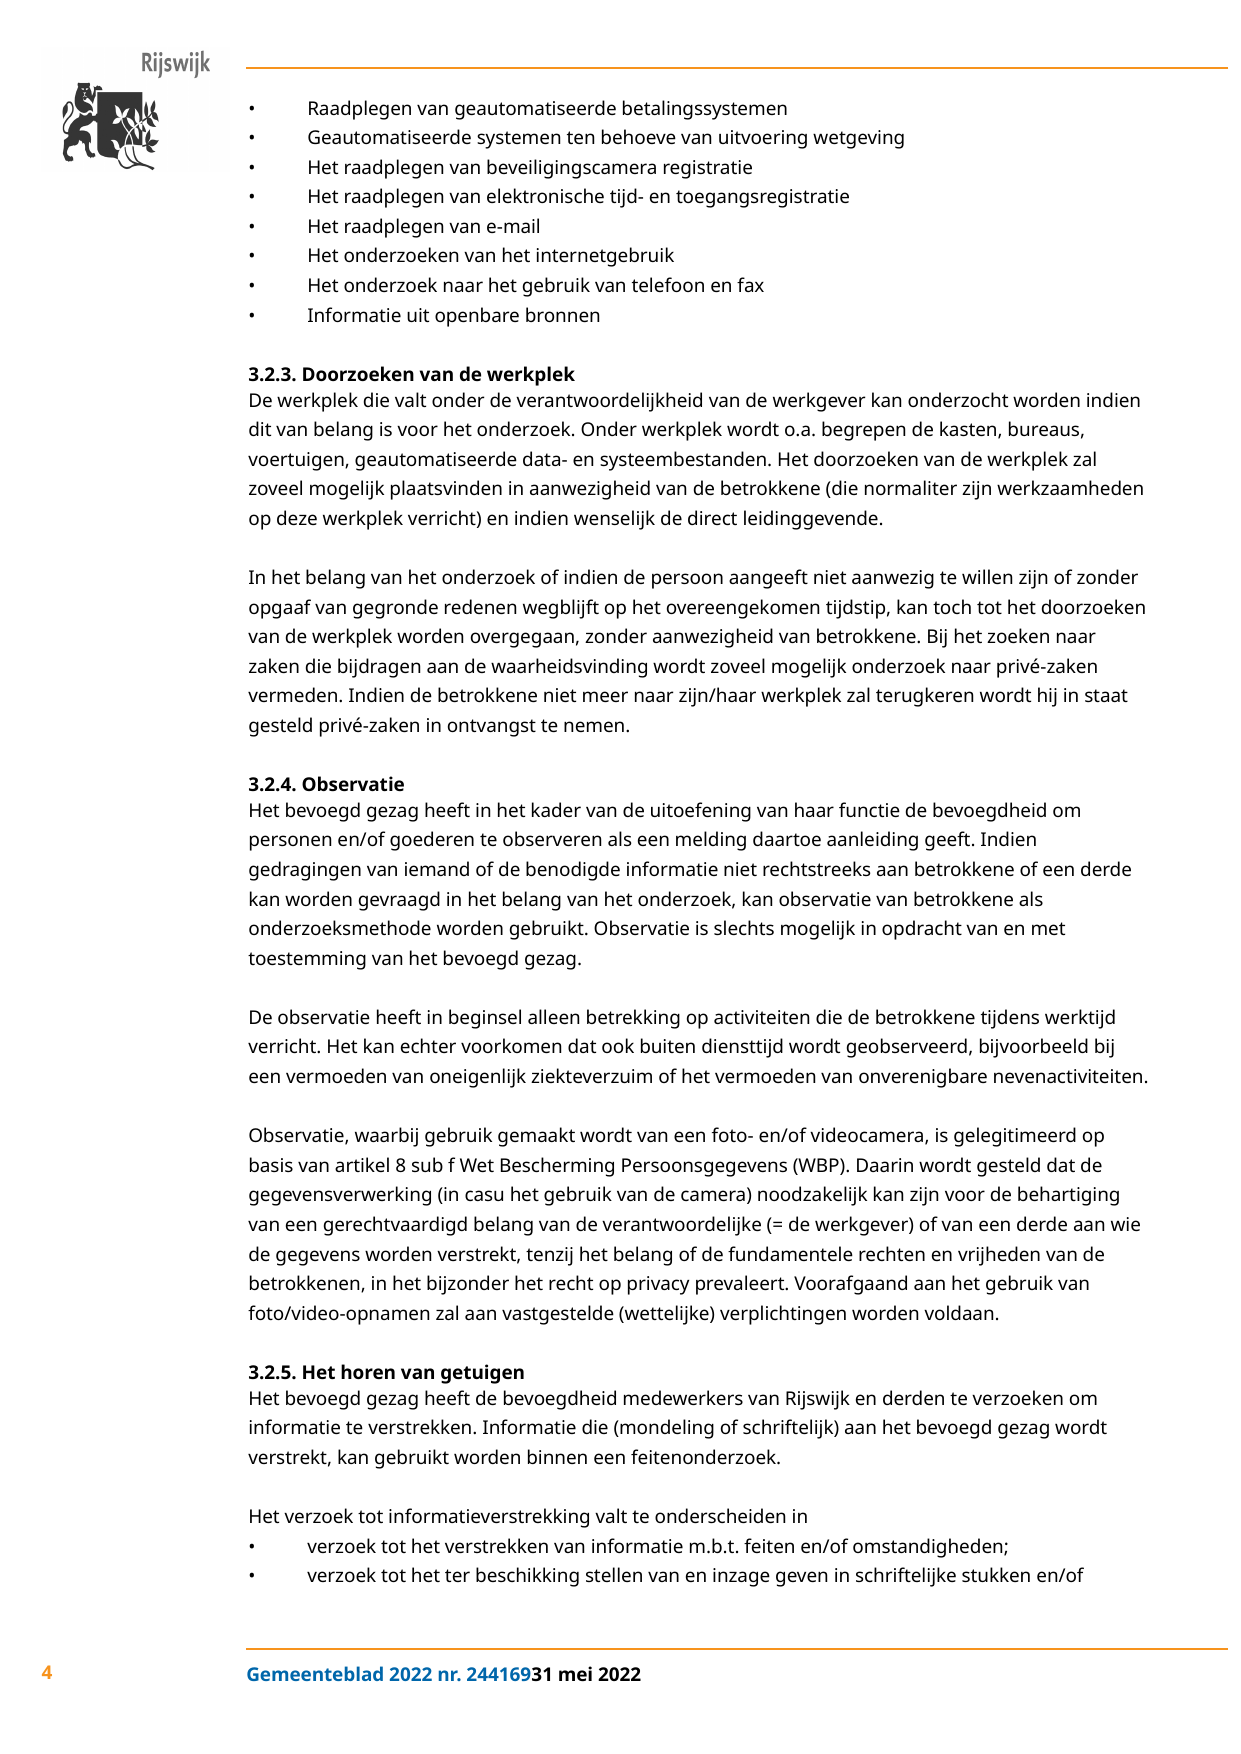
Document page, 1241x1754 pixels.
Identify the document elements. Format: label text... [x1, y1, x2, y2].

text Het bevoegd gezag heeft in het kader van de uitoefening van haar functie de bevoegdheid om [248, 797, 1152, 823]
text De werkplek die valt onder de verantwoordelijkheid van de werkgever kan onderzocht worden indien dit van belang is voor het onderzoek. Onder werkplek wordt o.a. begrepen de kasten, bureaus, voertuigen, geautomatiseerde data- en systeembestanden. Het doorzoeken van de werkplek zal zoveel mogelijk plaatsvinden in aanwezigheid van de betrokkene (die normaliter zijn werkzaamheden op deze werkplek verricht) en indien wenselijk de direct leidinggevende. [248, 387, 1152, 531]
list Informatie uit openbare bronnen [248, 302, 1152, 328]
list Raadplegen van geautomatiseerde betalingssystemen [248, 95, 1152, 121]
list Geautomatiseerde systemen ten behoeve van uitvoering wetgeving [248, 124, 1152, 150]
text 3.2.3. Doorzoeken van de werkplek [248, 361, 1152, 387]
text Het verzoek tot informatieverstrekking valt te onderscheiden in [248, 1503, 1152, 1529]
list verzoek tot het ter beschikking stellen van en inzage geven in schriftelijke stukken en/of [248, 1562, 1152, 1588]
text Het bevoegd gezag heeft de bevoegdheid medewerkers van Rijswijk en derden te verzoeken om informatie te verstrekken. Informatie die (mondeling of schriftelijk) aan het bevoegd gezag wordt verstrekt, kan gebruikt worden binnen een feitenonderzoek. [248, 1385, 1152, 1470]
list Het raadplegen van e-mail [248, 213, 1152, 239]
picture [41, 47, 231, 172]
list Het raadplegen van elektronische tijd- en toegangsregistratie [248, 183, 1152, 209]
list verzoek tot het verstrekken van informatie m.b.t. feiten en/of omstandigheden; [248, 1533, 1152, 1558]
list Het onderzoeken van het internetgebruik [248, 243, 1152, 268]
text Observatie, waarbij gebruik gemaakt wordt van een foto- en/of videocamera, is gelegitimeerd op basis van artikel 8 sub f Wet Bescherming Persoonsgegevens (WBP). Daarin wordt gesteld dat de gegevensverwerking (in casu het gebruik van de camera) noodzakelijk kan zijn voor de behartiging van een gerechtvaardigd belang van de verantwoordelijke (= de werkgever) of van een derde aan wie de gegevens worden verstrekt, tenzij het belang of de fundamentele rechten en vrijheden van de betrokkenen, in het bijzonder het recht op privacy prevaleert. Voorafgaand aan het gebruik van foto/video-opnamen zal aan vastgestelde (wettelijke) verplichtingen worden voldaan. [248, 1122, 1152, 1326]
text 3.2.4. Observatie [248, 771, 1152, 797]
text De observatie heeft in beginsel alleen betrekking op activiteiten die de betrokkene tijdens werktijd verricht. Het kan echter voorkomen dat ook buiten diensttijd wordt geobserveerd, bijvoorbeeld bij een vermoeden van oneigenlijk ziekteverzuim of het vermoeden van onverenigbare nevenactiviteiten. [248, 1004, 1152, 1089]
text 3.2.5. Het horen van getuigen [248, 1359, 1152, 1385]
list Het onderzoek naar het gebruik van telefoon en fax [248, 272, 1152, 298]
text In het belang van het onderzoek of indien de persoon aangeeft niet aanwezig te willen zijn of zonder opgaaf van gegronde redenen wegblijft op het overeengekomen tijdstip, kan toch tot het doorzoeken van de werkplek worden overgegaan, zonder aanwezigheid van betrokkene. Bij het zoeken naar zaken die bijdragen aan de waarheidsvinding wordt zoveel mogelijk onderzoek naar privé-zaken vermeden. Indien de betrokkene niet meer naar zijn/haar werkplek zal terugkeren wordt hij in staat gesteld privé-zaken in ontvangst te nemen. [248, 564, 1152, 738]
text personen en/of goederen te observeren als een melding daartoe aanleiding geeft. Indien gedragingen van iemand of de benodigde informatie niet rechtstreeks aan betrokkene of een derde kan worden gevraagd in het belang van het onderzoek, kan observatie van betrokkene als onderzoeksmethode worden gebruikt. Observatie is slechts mogelijk in opdracht van en met toestemming van het bevoegd gezag. [248, 827, 1152, 971]
list Het raadplegen van beveiligingscamera registratie [248, 154, 1152, 180]
